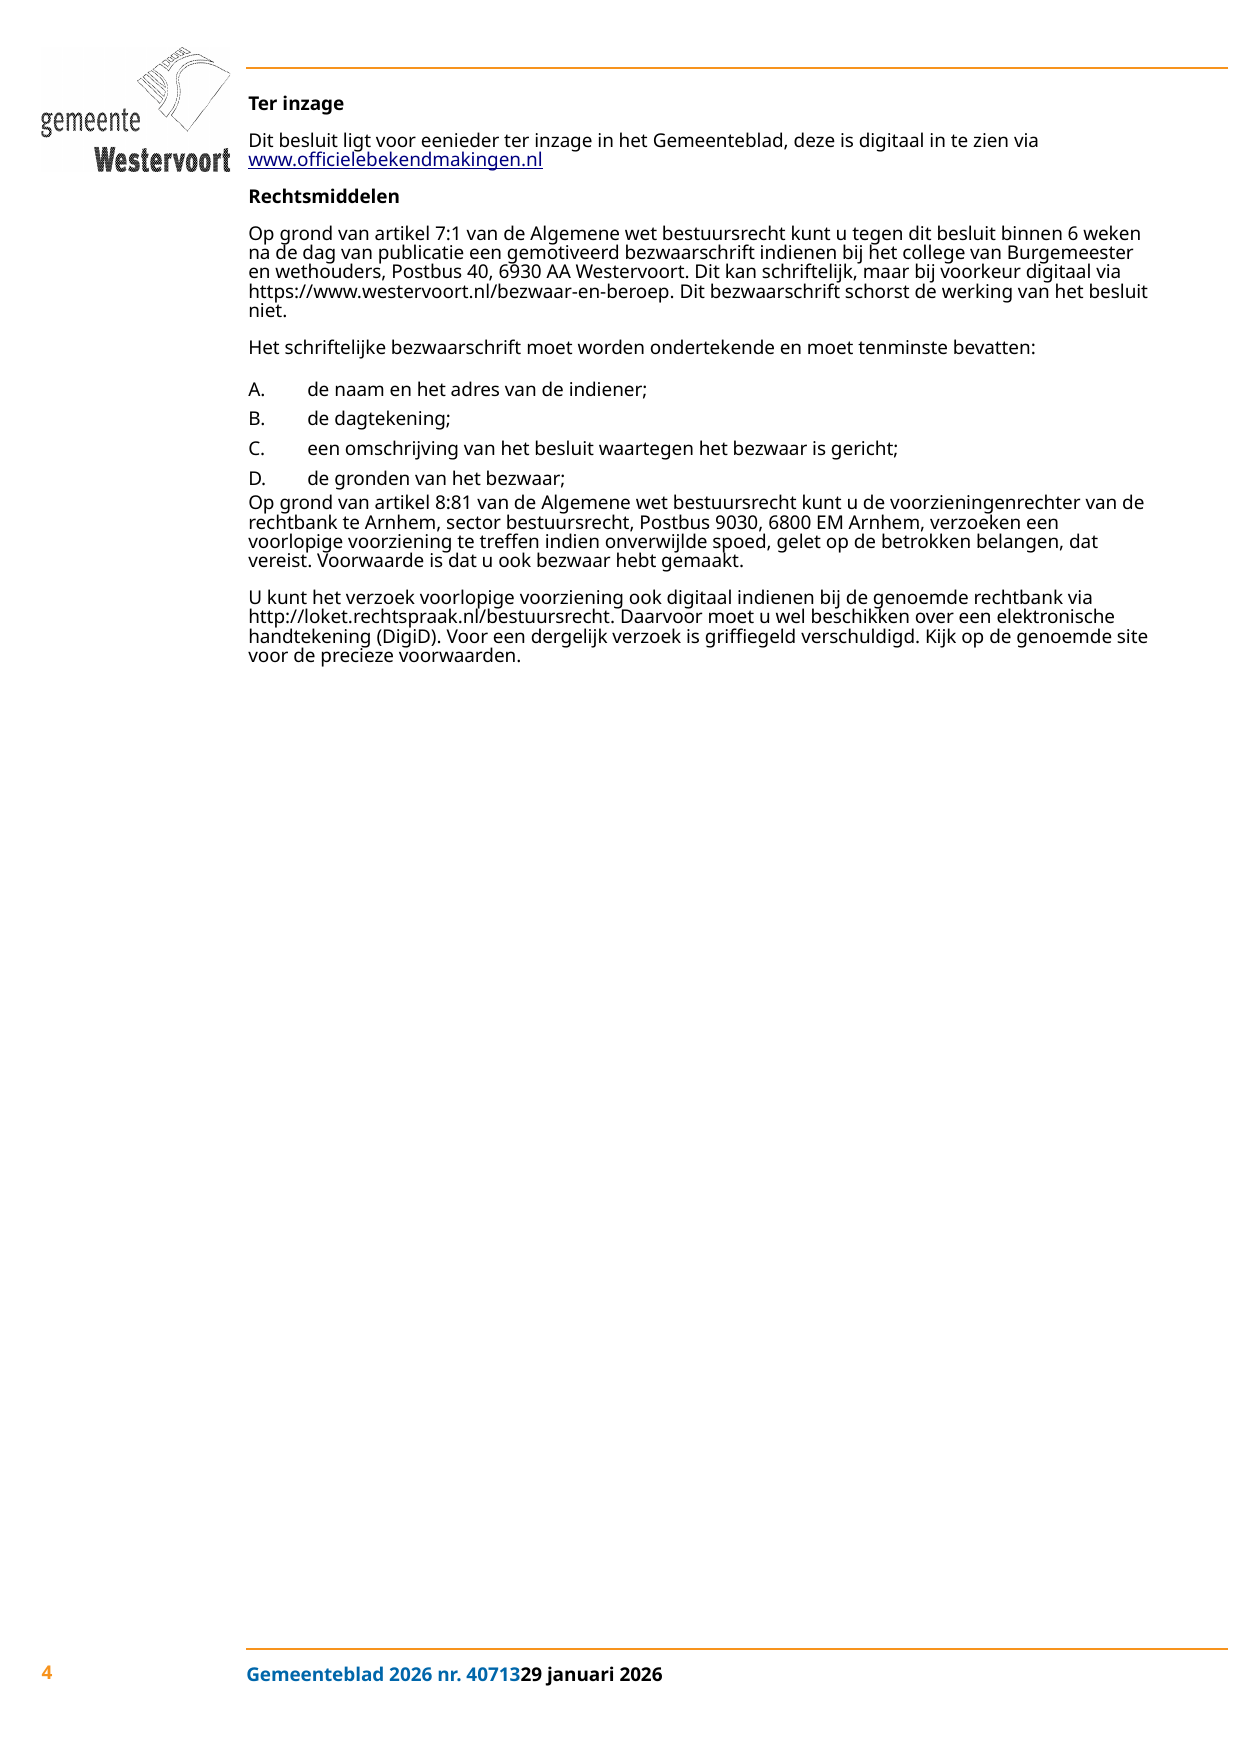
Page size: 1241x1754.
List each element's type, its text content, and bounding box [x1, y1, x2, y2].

list de naam en het adres van de indiener; [248, 376, 1152, 402]
list een omschrijving van het besluit waartegen het bezwaar is gericht; [248, 435, 1152, 461]
text Dit besluit ligt voor eenieder ter inzage in het Gemeenteblad, deze is digitaal in te zien via www.officielebekendmakingen.nl [248, 132, 1152, 170]
text Rechtsmiddelen [248, 188, 1152, 207]
text Op grond van artikel 8:81 van de Algemene wet bestuursrecht kunt u de voorzieningenrechter van de rechtbank te Arnhem, sector bestuursrecht, Postbus 9030, 6800 EM Arnhem, verzoeken een voorlopige voorziening te treffen indien onverwijlde spoed, gelet op de betrokken belangen, dat vereist. Voorwaarde is dat u ook bezwaar hebt gemaakt. [248, 494, 1152, 571]
list de dagtekening; [248, 406, 1152, 431]
text U kunt het verzoek voorlopige voorziening ook digitaal indienen bij de genoemde rechtbank via http://loket.rechtspraak.nl/bestuursrecht. Daarvoor moet u wel beschikken over een elektronische handtekening (DigiD). Voor een dergelijk verzoek is griffiegeld verschuldigd. Kijk op de genoemde site voor de precieze voorwaarden. [248, 589, 1152, 666]
list de gronden van het bezwaar; [248, 465, 1152, 491]
picture [41, 47, 231, 172]
text Ter inzage [248, 95, 1152, 114]
text Op grond van artikel 7:1 van de Algemene wet bestuursrecht kunt u tegen dit besluit binnen 6 weken na de dag van publicatie een gemotiveerd bezwaarschrift indienen bij het college van Burgemeester en wethouders, Postbus 40, 6930 AA Westervoort. Dit kan schriftelijk, maar bij voorkeur digitaal via https://www.westervoort.nl/bezwaar-en-beroep. Dit bezwaarschrift schorst de werking van het besluit niet. [248, 225, 1152, 321]
text Het schriftelijke bezwaarschrift moet worden ondertekende en moet tenminste bevatten: [248, 339, 1152, 358]
